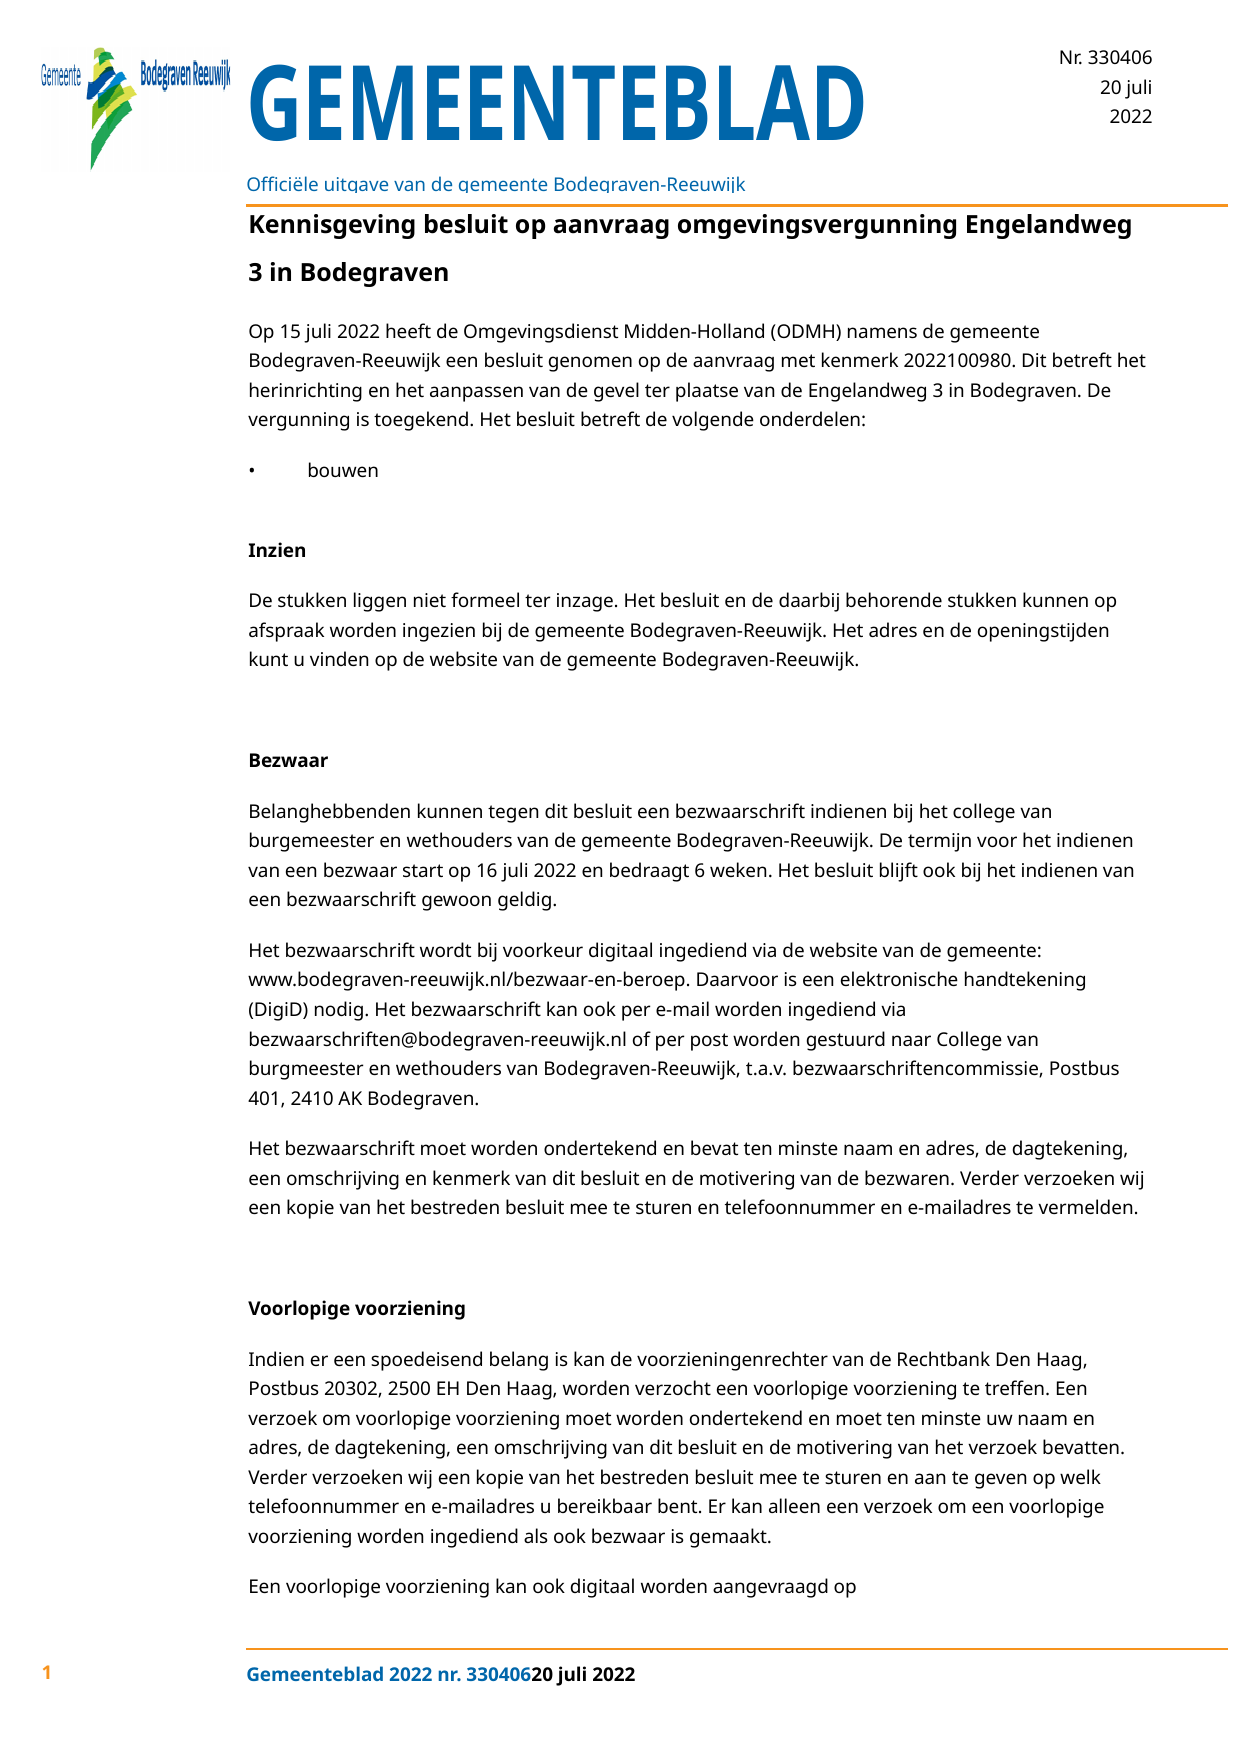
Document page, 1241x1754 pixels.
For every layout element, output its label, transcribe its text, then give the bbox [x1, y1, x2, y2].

text Een voorlopige voorziening kan ook digitaal worden aangevraagd op [248, 1574, 1152, 1599]
list bouwen [248, 457, 1152, 483]
picture [41, 47, 231, 172]
text Het bezwaarschrift moet worden ondertekend en bevat ten minste naam en adres, de dagtekening, een omschrijving en kenmerk van dit besluit en de motivering van de bezwaren. Verder verzoeken wij een kopie van het bestreden besluit mee te sturen en telefoonnummer en e-mailadres te vermelden. [248, 1135, 1152, 1220]
text Indien er een spoedeisend belang is kan de voorzieningenrechter van de Rechtbank Den Haag, Postbus 20302, 2500 EH Den Haag, worden verzocht een voorlopige voorziening te treffen. Een verzoek om voorlopige voorziening moet worden ondertekend en moet ten minste uw naam en adres, de dagtekening, een omschrijving van dit besluit en de motivering van het verzoek bevatten. Verder verzoeken wij een kopie van het bestreden besluit mee te sturen en aan te geven op welk telefoonnummer en e-mailadres u bereikbaar bent. Er kan alleen een verzoek om een voorlopige voorziening worden ingediend als ook bezwaar is gemaakt. [248, 1346, 1152, 1549]
text Voorlopige voorziening [248, 1295, 1152, 1321]
text Kennisgeving besluit op aanvraag omgevingsvergunning Engelandweg 3 in Bodegraven [248, 207, 1152, 288]
text Inzien [248, 537, 1152, 563]
text Belanghebbenden kunnen tegen dit besluit een bezwaarschrift indienen bij het college van burgemeester en wethouders van de gemeente Bodegraven-Reeuwijk. De termijn voor het indienen van een bezwaar start op 16 juli 2022 en bedraagt 6 weken. Het besluit blijft ook bij het indienen van een bezwaarschrift gewoon geldig. [248, 798, 1152, 912]
text De stukken liggen niet formeel ter inzage. Het besluit en de daarbij behorende stukken kunnen op afspraak worden ingezien bij de gemeente Bodegraven-Reeuwijk. Het adres en de openingstijden kunt u vinden op de website van de gemeente Bodegraven-Reeuwijk. [248, 587, 1152, 672]
text Bezwaar [248, 747, 1152, 773]
text Het bezwaarschrift wordt bij voorkeur digitaal ingediend via de website van de gemeente: www.bodegraven-reeuwijk.nl/bezwaar-en-beroep. Daarvoor is een elektronische handtekening (DigiD) nodig. Het bezwaarschrift kan ook per e-mail worden ingediend via bezwaarschriften@bodegraven-reeuwijk.nl of per post worden gestuurd naar College van burgmeester en wethouders van Bodegraven-Reeuwijk, t.a.v. bezwaarschriftencommissie, Postbus 401, 2410 AK Bodegraven. [248, 937, 1152, 1111]
text Op 15 juli 2022 heeft de Omgevingsdienst Midden-Holland (ODMH) namens de gemeente Bodegraven-Reeuwijk een besluit genomen op de aanvraag met kenmerk 2022100980. Dit betreft het herinrichting en het aanpassen van de gevel ter plaatse van de Engelandweg 3 in Bodegraven. De vergunning is toegekend. Het besluit betreft de volgende onderdelen: [248, 318, 1152, 432]
